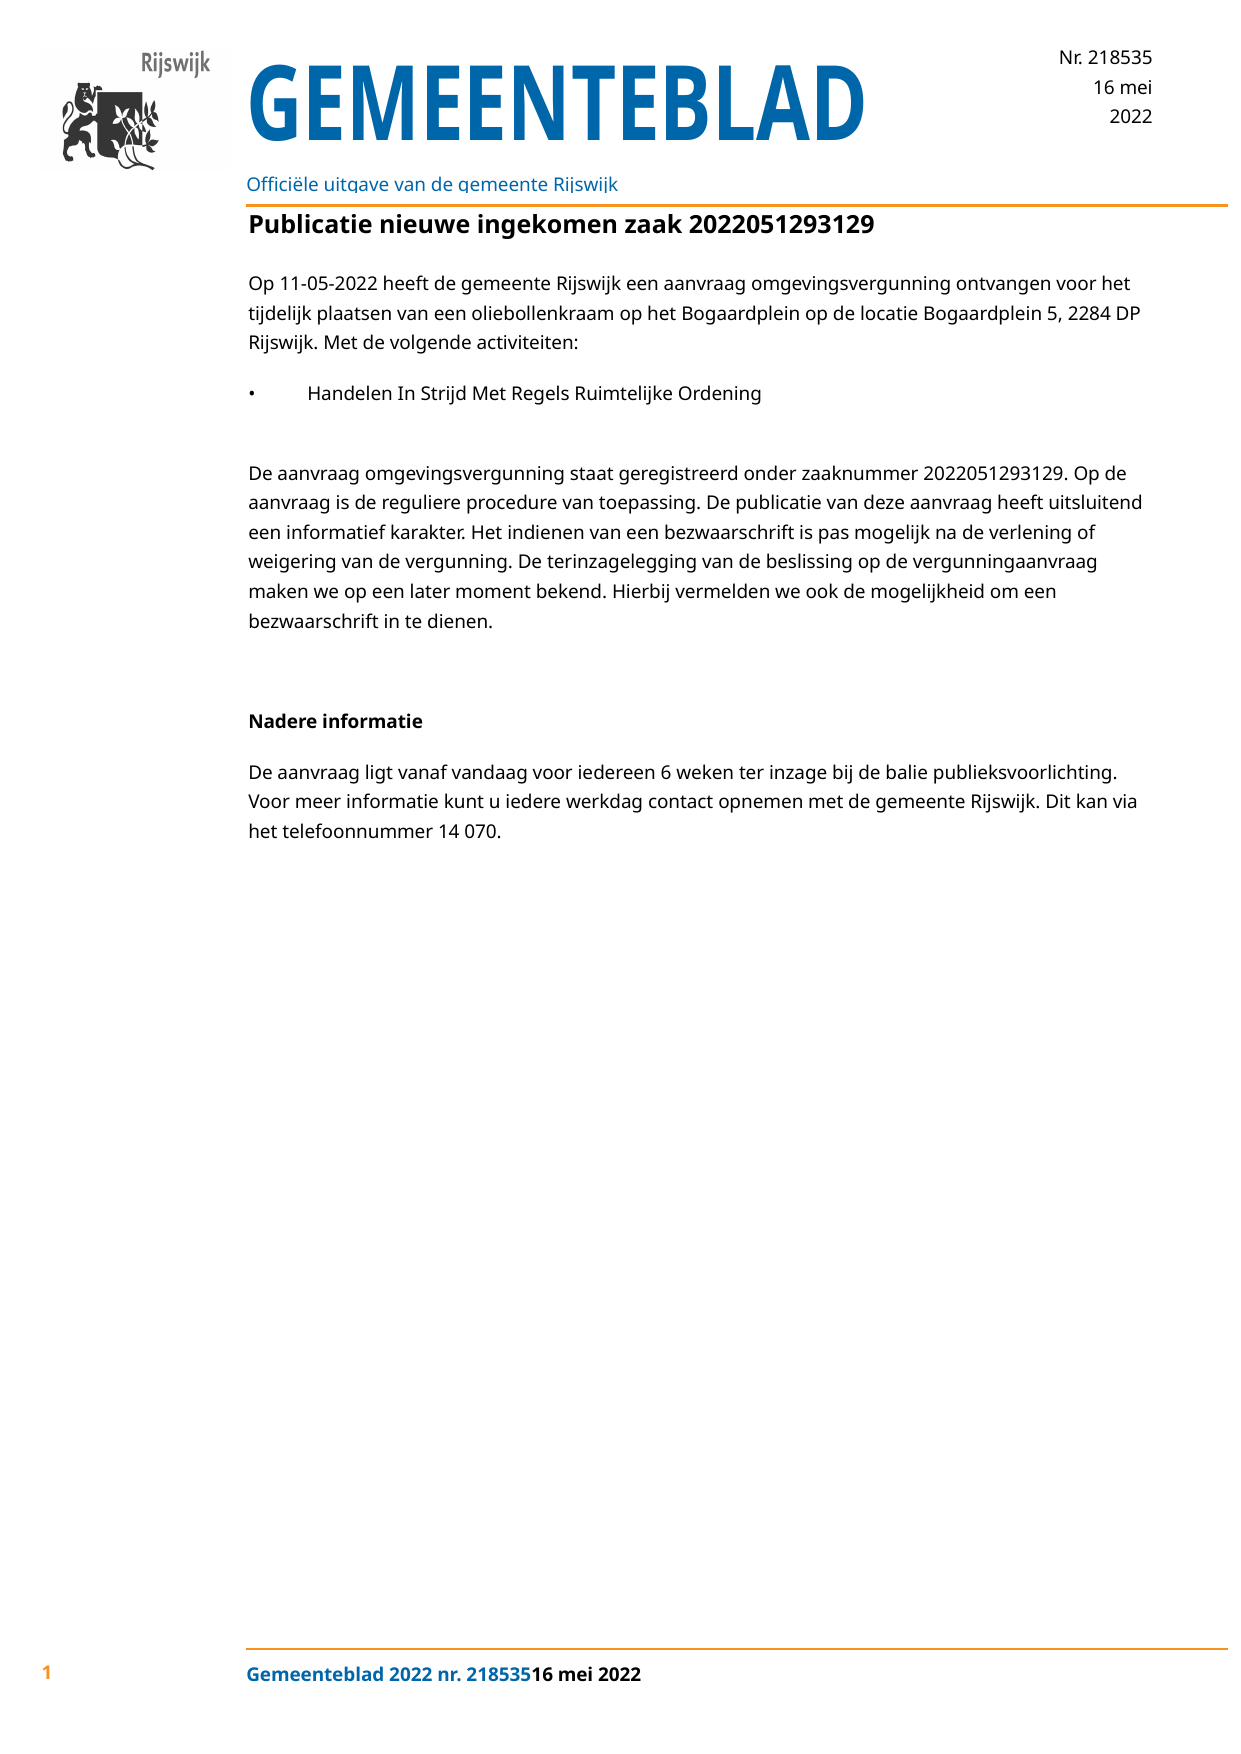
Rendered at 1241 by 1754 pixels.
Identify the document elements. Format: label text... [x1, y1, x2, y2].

text De aanvraag omgevingsvergunning staat geregistreerd onder zaaknummer 2022051293129. Op de aanvraag is de reguliere procedure van toepassing. De publicatie van deze aanvraag heeft uitsluitend een informatief karakter. Het indienen van een bezwaarschrift is pas mogelijk na de verlening of weigering van de vergunning. De terinzagelegging van de beslissing op de vergunningaanvraag maken we op een later moment bekend. Hierbij vermelden we ook de mogelijkheid om een bezwaarschrift in te dienen. [248, 460, 1152, 633]
text Publicatie nieuwe ingekomen zaak 2022051293129 [248, 207, 1152, 241]
text De aanvraag ligt vanaf vandaag voor iedereen 6 weken ter inzage bij de balie publieksvoorlichting. Voor meer informatie kunt u iedere werkdag contact opnemen met de gemeente Rijswijk. Dit kan via het telefoonnummer 14 070. [248, 759, 1152, 844]
text Op 11-05-2022 heeft de gemeente Rijswijk een aanvraag omgevingsvergunning ontvangen voor het tijdelijk plaatsen van een oliebollenkraam op het Bogaardplein op de locatie Bogaardplein 5, 2284 DP Rijswijk. Met de volgende activiteiten: [248, 270, 1152, 355]
list Handelen In Strijd Met Regels Ruimtelijke Ordening [248, 380, 1152, 406]
picture [41, 47, 231, 172]
text Nadere informatie [248, 709, 1152, 734]
